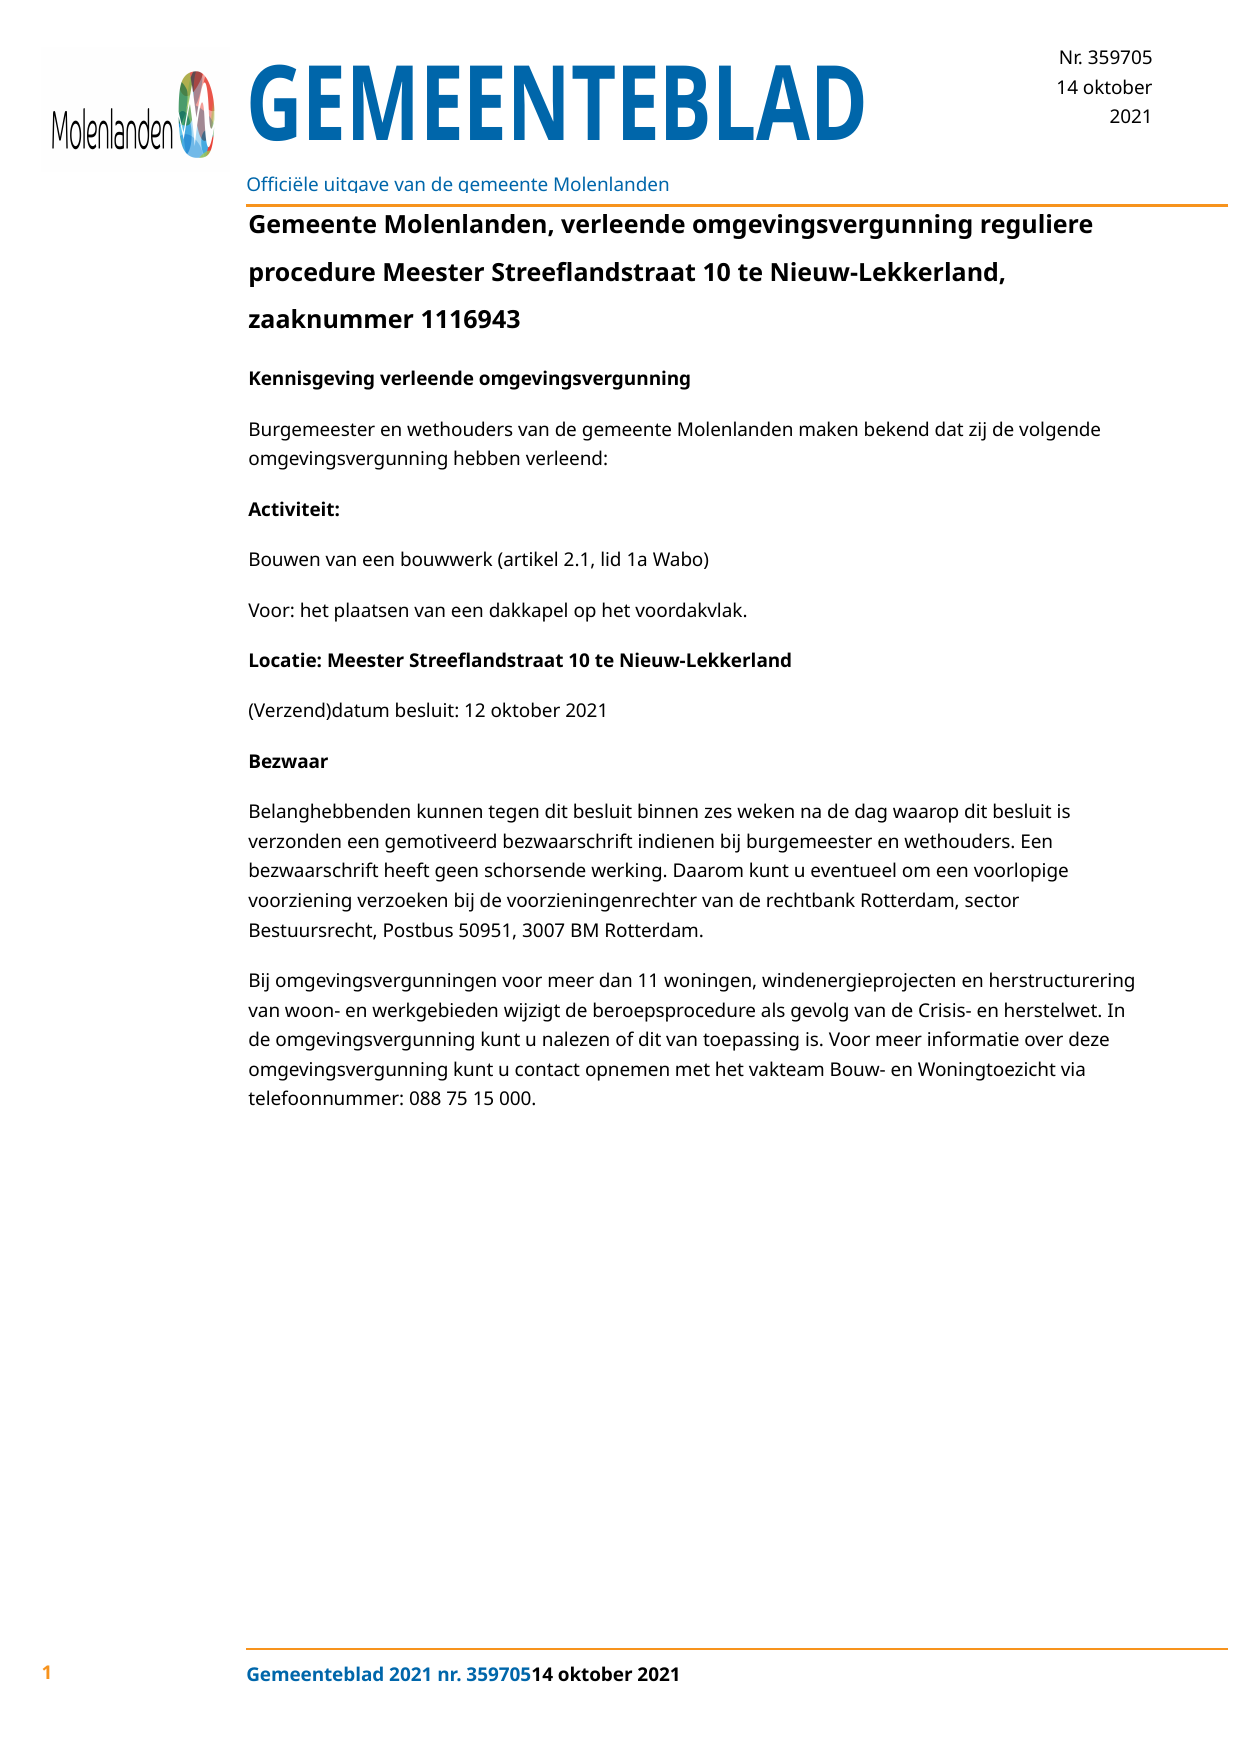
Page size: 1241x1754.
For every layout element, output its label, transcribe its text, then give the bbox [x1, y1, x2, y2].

picture [41, 47, 231, 172]
text Voor: het plaatsen van een dakkapel op het voordakvlak. [248, 597, 1152, 622]
text Burgemeester en wethouders van de gemeente Molenlanden maken bekend dat zij de volgende omgevingsvergunning hebben verleend: [248, 416, 1152, 471]
text (Verzend)datum besluit: 12 oktober 2021 [248, 698, 1152, 723]
text Activiteit: [248, 496, 1152, 522]
text Bouwen van een bouwwerk (artikel 2.1, lid 1a Wabo) [248, 546, 1152, 572]
text Locatie: Meester Streeflandstraat 10 te Nieuw-Lekkerland [248, 647, 1152, 673]
text Belanghebbenden kunnen tegen dit besluit binnen zes weken na de dag waarop dit besluit is verzonden een gemotiveerd bezwaarschrift indienen bij burgemeester en wethouders. Een bezwaarschrift heeft geen schorsende werking. Daarom kunt u eventueel om een voorlopige voorziening verzoeken bij de voorzieningenrechter van de rechtbank Rotterdam, sector Bestuursrecht, Postbus 50951, 3007 BM Rotterdam. [248, 798, 1152, 942]
text Bij omgevingsvergunningen voor meer dan 11 woningen, windenergieprojecten en herstructurering van woon- en werkgebieden wijzigt de beroepsprocedure als gevolg van de Crisis- en herstelwet. In de omgevingsvergunning kunt u nalezen of dit van toepassing is. Voor meer informatie over deze omgevingsvergunning kunt u contact opnemen met het vakteam Bouw- en Woningtoezicht via telefoonnummer: 088 75 15 000. [248, 967, 1152, 1111]
text Bezwaar [248, 748, 1152, 774]
text Gemeente Molenlanden, verleende omgevingsvergunning reguliere procedure Meester Streeflandstraat 10 te Nieuw-Lekkerland, zaaknummer 1116943 [248, 207, 1152, 336]
text Kennisgeving verleende omgevingsvergunning [248, 366, 1152, 391]
